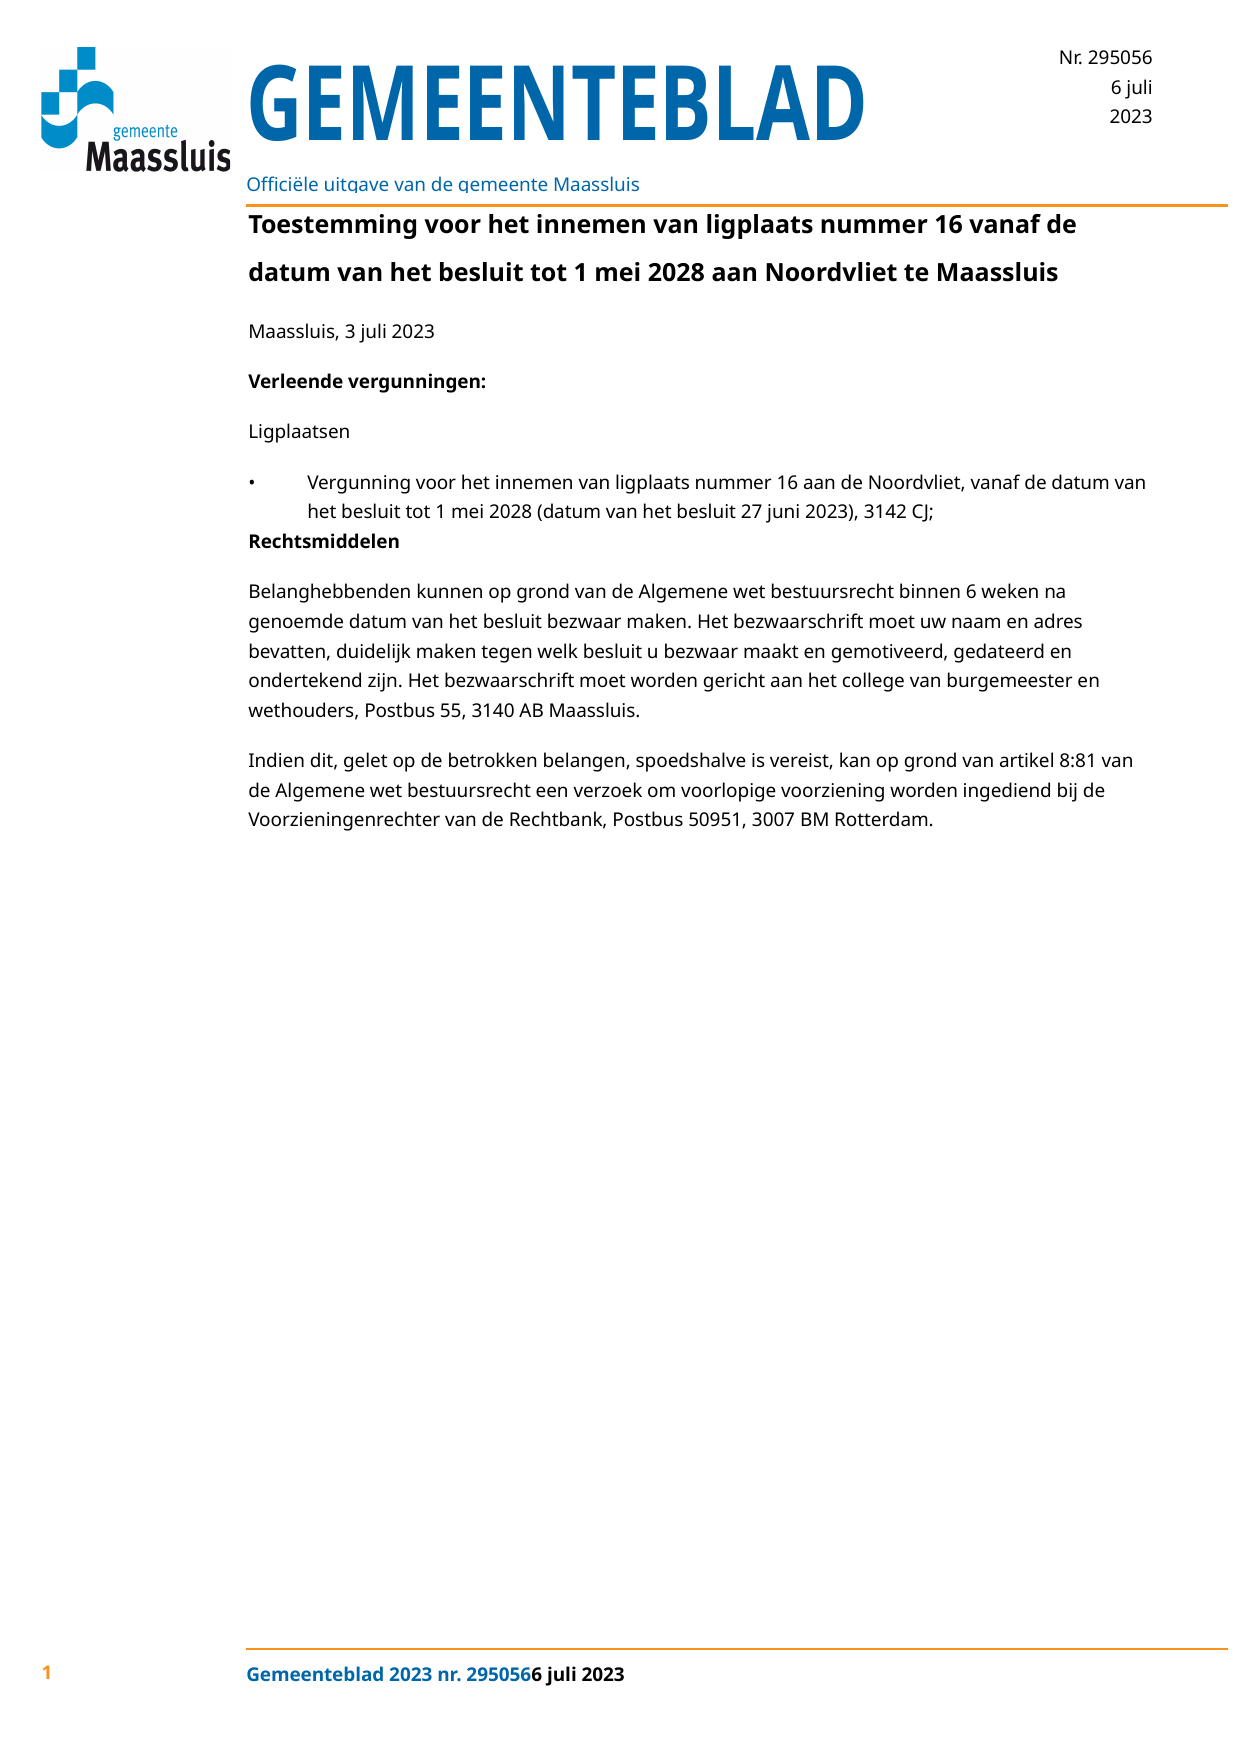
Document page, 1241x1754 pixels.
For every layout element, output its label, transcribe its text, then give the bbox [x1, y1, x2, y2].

text Indien dit, gelet op de betrokken belangen, spoedshalve is vereist, kan op grond van artikel 8:81 van de Algemene wet bestuursrecht een verzoek om voorlopige voorziening worden ingediend bij de Voorzieningenrechter van de Rechtbank, Postbus 50951, 3007 BM Rotterdam. [248, 747, 1152, 832]
list Vergunning voor het innemen van ligplaats nummer 16 aan de Noordvliet, vanaf de datum van het besluit tot 1 mei 2028 (datum van het besluit 27 juni 2023), 3142 CJ; [248, 469, 1152, 524]
text Verleende vergunningen: [248, 368, 1152, 394]
text Rechtsmiddelen [248, 528, 1152, 554]
picture [41, 47, 77, 92]
text Maassluis, 3 juli 2023 [248, 318, 1152, 344]
picture [41, 47, 231, 172]
text Ligplaatsen [248, 419, 1152, 444]
text Toestemming voor het innemen van ligplaats nummer 16 vanaf de datum van het besluit tot 1 mei 2028 aan Noordvliet te Maassluis [248, 207, 1152, 288]
text Belanghebbenden kunnen op grond van de Algemene wet bestuursrecht binnen 6 weken na genoemde datum van het besluit bezwaar maken. Het bezwaarschrift moet uw naam en adres bevatten, duidelijk maken tegen welk besluit u bezwaar maakt en gemotiveerd, gedateerd en ondertekend zijn. Het bezwaarschrift moet worden gericht aan het college van burgemeester en wethouders, Postbus 55, 3140 AB Maassluis. [248, 579, 1152, 723]
